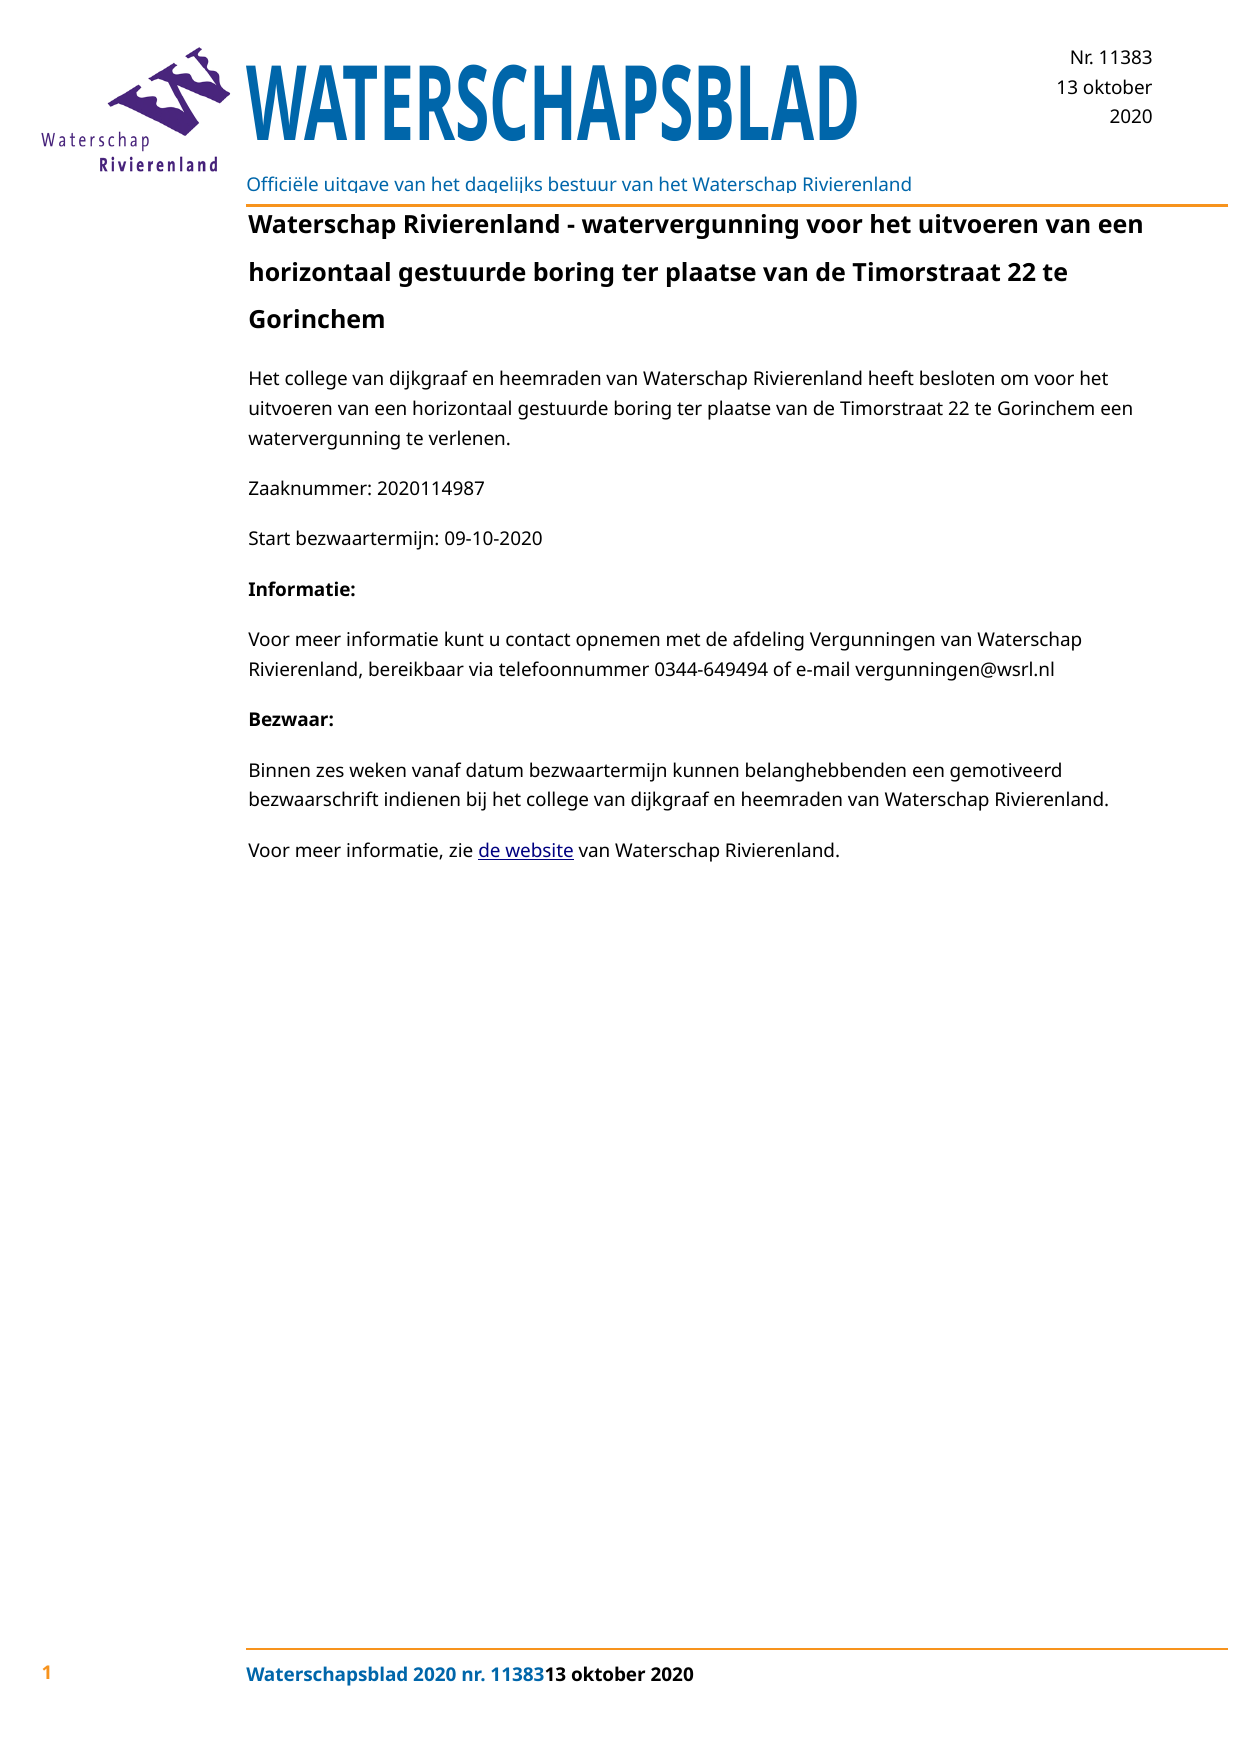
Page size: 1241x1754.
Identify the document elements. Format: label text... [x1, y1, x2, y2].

text Waterschap Rivierenland - watervergunning voor het uitvoeren van een horizontaal gestuurde boring ter plaatse van de Timorstraat 22 te Gorinchem [248, 207, 1152, 336]
text Bezwaar: [248, 706, 1152, 732]
text Voor meer informatie kunt u contact opnemen met de afdeling Vergunningen van Waterschap Rivierenland, bereikbaar via telefoonnummer 0344-649494 of e-mail vergunningen@wsrl.nl [248, 626, 1152, 682]
text Start bezwaartermijn: 09-10-2020 [248, 526, 1152, 551]
text Zaaknummer: 2020114987 [248, 475, 1152, 501]
text Voor meer informatie, zie de website van Waterschap Rivierenland. [248, 837, 1152, 862]
picture [41, 47, 231, 172]
text Het college van dijkgraaf en heemraden van Waterschap Rivierenland heeft besloten om voor het uitvoeren van een horizontaal gestuurde boring ter plaatse van de Timorstraat 22 te Gorinchem een watervergunning te verlenen. [248, 366, 1152, 450]
text Informatie: [248, 576, 1152, 602]
text Binnen zes weken vanaf datum bezwaartermijn kunnen belanghebbenden een gemotiveerd bezwaarschrift indienen bij het college van dijkgraaf en heemraden van Waterschap Rivierenland. [248, 757, 1152, 812]
